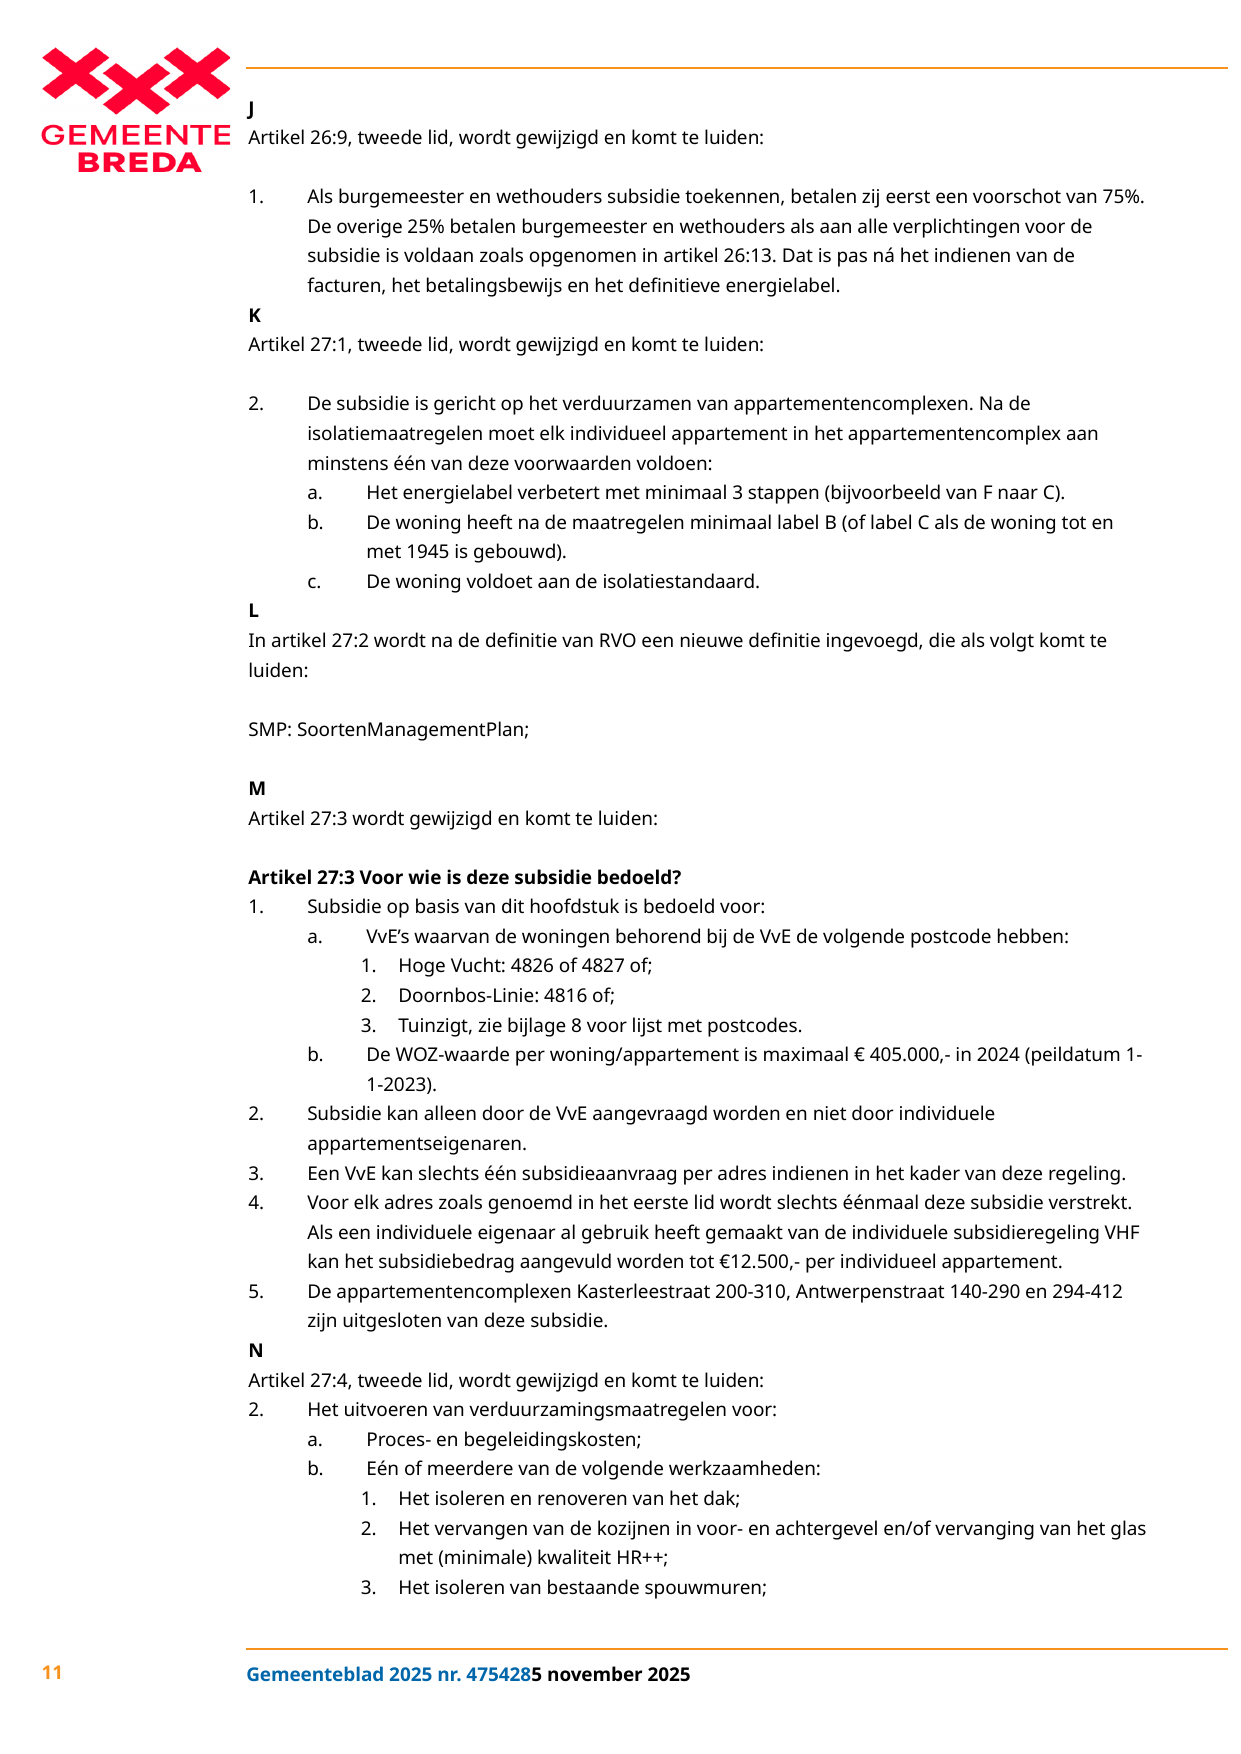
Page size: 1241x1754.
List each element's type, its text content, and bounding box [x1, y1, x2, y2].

list Subsidie kan alleen door de VvE aangevraagd worden en niet door individuele appartementseigenaren. [248, 1101, 1152, 1156]
list Eén of meerdere van de volgende werkzaamheden: [307, 1456, 1152, 1481]
list Hoge Vucht: 4826 of 4827 of; [361, 953, 1152, 978]
list Als burgemeester en wethouders subsidie toekennen, betalen zij eerst een voorschot van 75%. De overige 25% betalen burgemeester en wethouders als aan alle verplichtingen voor de subsidie is voldaan zoals opgenomen in artikel 26:13. Dat is pas ná het indienen van de facturen, het betalingsbewijs en het definitieve energielabel. [248, 183, 1152, 298]
list De woning heeft na de maatregelen minimaal label B (of label C als de woning tot en met 1945 is gebouwd). [307, 509, 1152, 564]
text Artikel 27:1, tweede lid, wordt gewijzigd en komt te luiden: [248, 331, 1152, 357]
list Doornbos-Linie: 4816 of; [361, 982, 1152, 1008]
text K [248, 302, 1152, 328]
list Het isoleren en renoveren van het dak; [361, 1485, 1152, 1511]
text In artikel 27:2 wordt na de definitie van RVO een nieuwe definitie ingevoegd, die als volgt komt te luiden: [248, 627, 1152, 683]
list Voor elk adres zoals genoemd in het eerste lid wordt slechts éénmaal deze subsidie verstrekt. Als een individuele eigenaar al gebruik heeft gemaakt van de individuele subsidieregeling VHF kan het subsidiebedrag aangevuld worden tot €12.500,- per individueel appartement. [248, 1189, 1152, 1274]
list De woning voldoet aan de isolatiestandaard. [307, 568, 1152, 594]
list Het energielabel verbetert met minimaal 3 stappen (bijvoorbeeld van F naar C). [307, 479, 1152, 505]
list Het isoleren van bestaande spouwmuren; [361, 1574, 1152, 1600]
list Tuinzigt, zie bijlage 8 voor lijst met postcodes. [361, 1012, 1152, 1038]
list De WOZ-waarde per woning/appartement is maximaal € 405.000,- in 2024 (peildatum 1-1-2023). [307, 1041, 1152, 1097]
list De subsidie is gericht op het verduurzamen van appartementencomplexen. Na de isolatiemaatregelen moet elk individueel appartement in het appartementencomplex aan minstens één van deze voorwaarden voldoen: [248, 391, 1152, 476]
list Subsidie op basis van dit hoofdstuk is bedoeld voor: [248, 893, 1152, 919]
text L [248, 598, 1152, 623]
list De appartementencomplexen Kasterleestraat 200-310, Antwerpenstraat 140-290 en 294-412 zijn uitgesloten van deze subsidie. [248, 1278, 1152, 1333]
text Artikel 27:3 Voor wie is deze subsidie bedoeld? [248, 864, 1152, 890]
list Het vervangen van de kozijnen in voor- en achtergevel en/of vervanging van het glas met (minimale) kwaliteit HR++; [361, 1515, 1152, 1570]
list VvE’s waarvan de woningen behorend bij de VvE de volgende postcode hebben: [307, 923, 1152, 949]
text SMP: SoortenManagementPlan; [248, 716, 1152, 742]
text J [248, 95, 1152, 121]
text M [248, 775, 1152, 801]
text Artikel 27:4, tweede lid, wordt gewijzigd en komt te luiden: [248, 1367, 1152, 1393]
list Proces- en begeleidingskosten; [307, 1426, 1152, 1452]
text Artikel 26:9, tweede lid, wordt gewijzigd en komt te luiden: [248, 124, 1152, 150]
picture [41, 47, 231, 172]
text Artikel 27:3 wordt gewijzigd en komt te luiden: [248, 805, 1152, 831]
text N [248, 1337, 1152, 1363]
list Een VvE kan slechts één subsidieaanvraag per adres indienen in het kader van deze regeling. [248, 1160, 1152, 1186]
list Het uitvoeren van verduurzamingsmaatregelen voor: [248, 1396, 1152, 1422]
